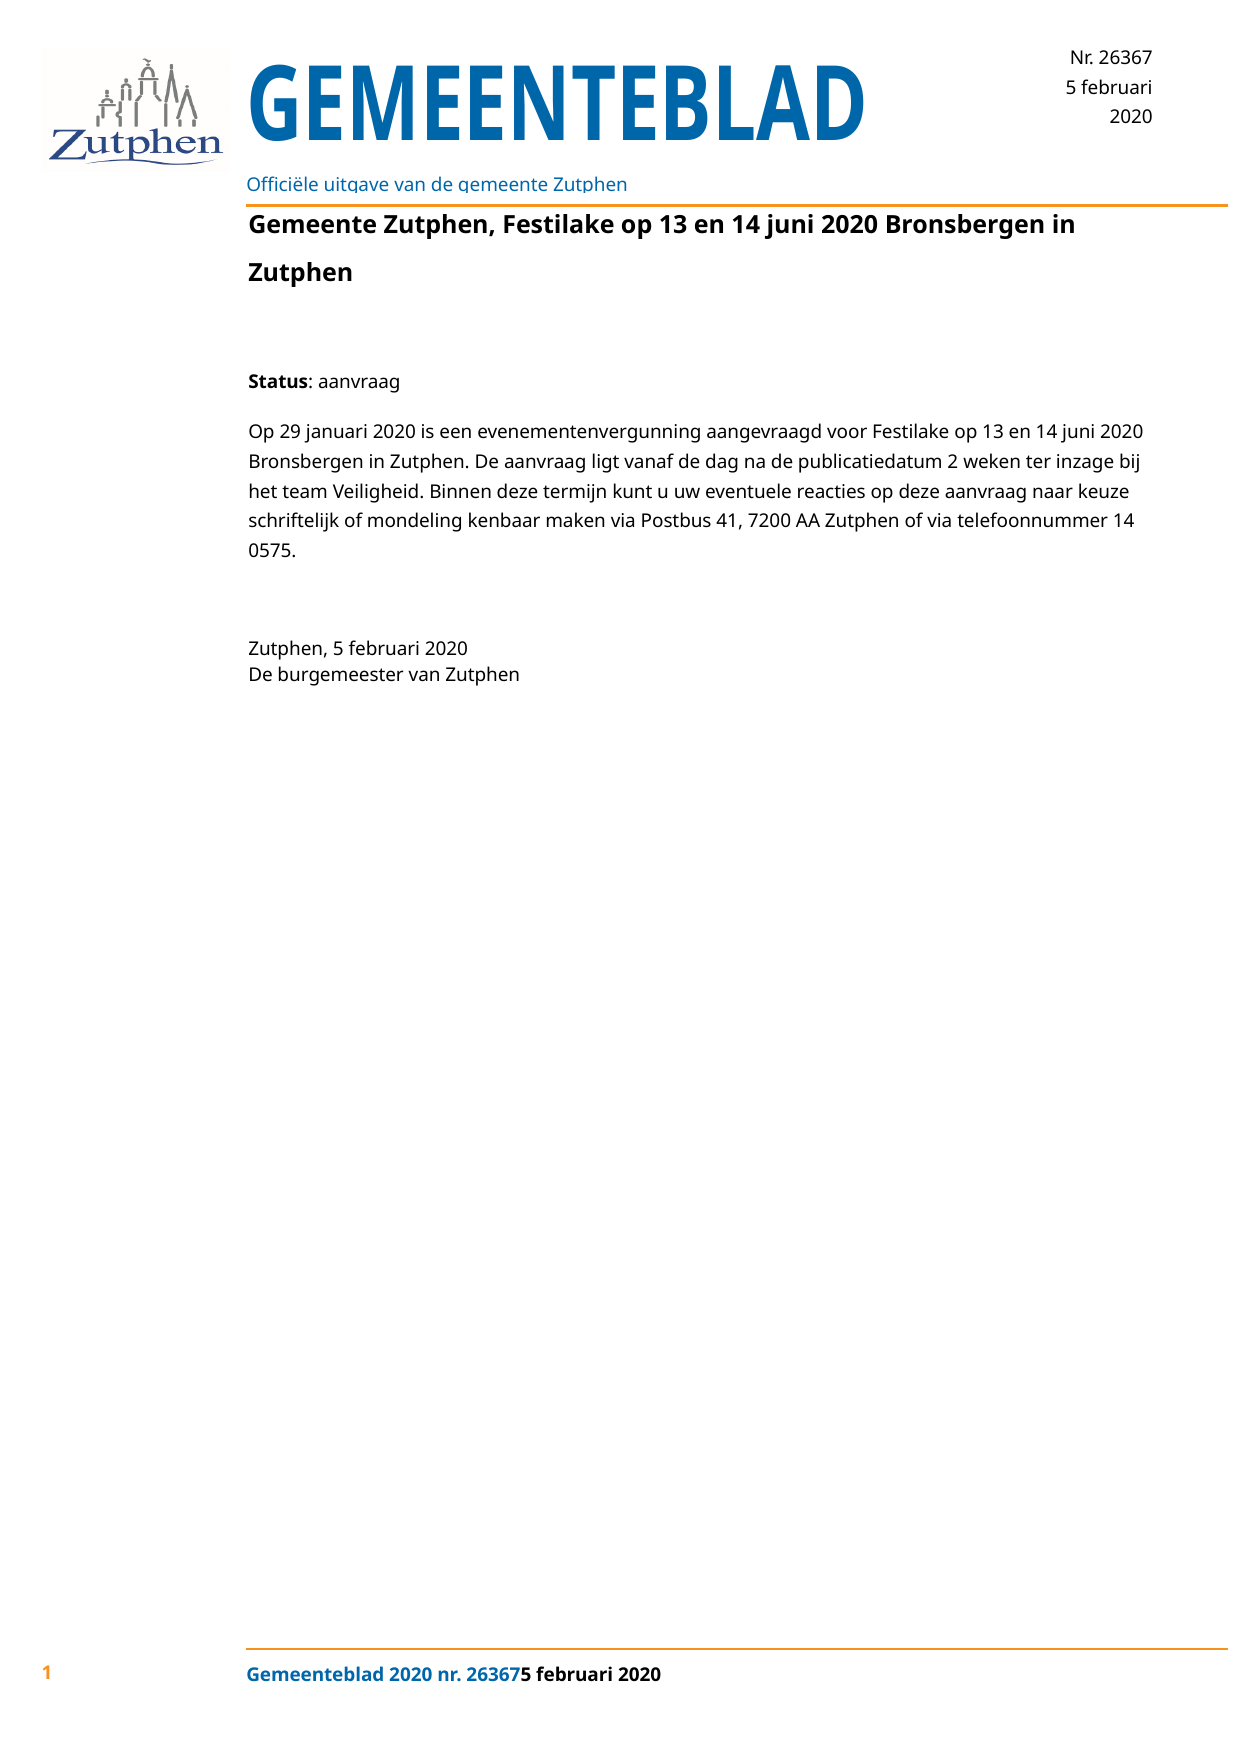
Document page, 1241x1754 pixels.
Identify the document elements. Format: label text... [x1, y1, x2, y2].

text Gemeente Zutphen, Festilake op 13 en 14 juni 2020 Bronsbergen in Zutphen [248, 207, 1152, 288]
picture [41, 47, 231, 172]
text Zutphen, 5 februari 2020 [248, 635, 1152, 661]
text Op 29 januari 2020 is een evenementenvergunning aangevraagd voor Festilake op 13 en 14 juni 2020 Bronsbergen in Zutphen. De aanvraag ligt vanaf de dag na de publicatiedatum 2 weken ter inzage bij het team Veiligheid. Binnen deze termijn kunt u uw eventuele reacties op deze aanvraag naar keuze schriftelijk of mondeling kenbaar maken via Postbus 41, 7200 AA Zutphen of via telefoonnummer 14 0575. [248, 419, 1152, 563]
text De burgemeester van Zutphen [248, 661, 1152, 687]
text Status: aanvraag [248, 368, 1152, 394]
